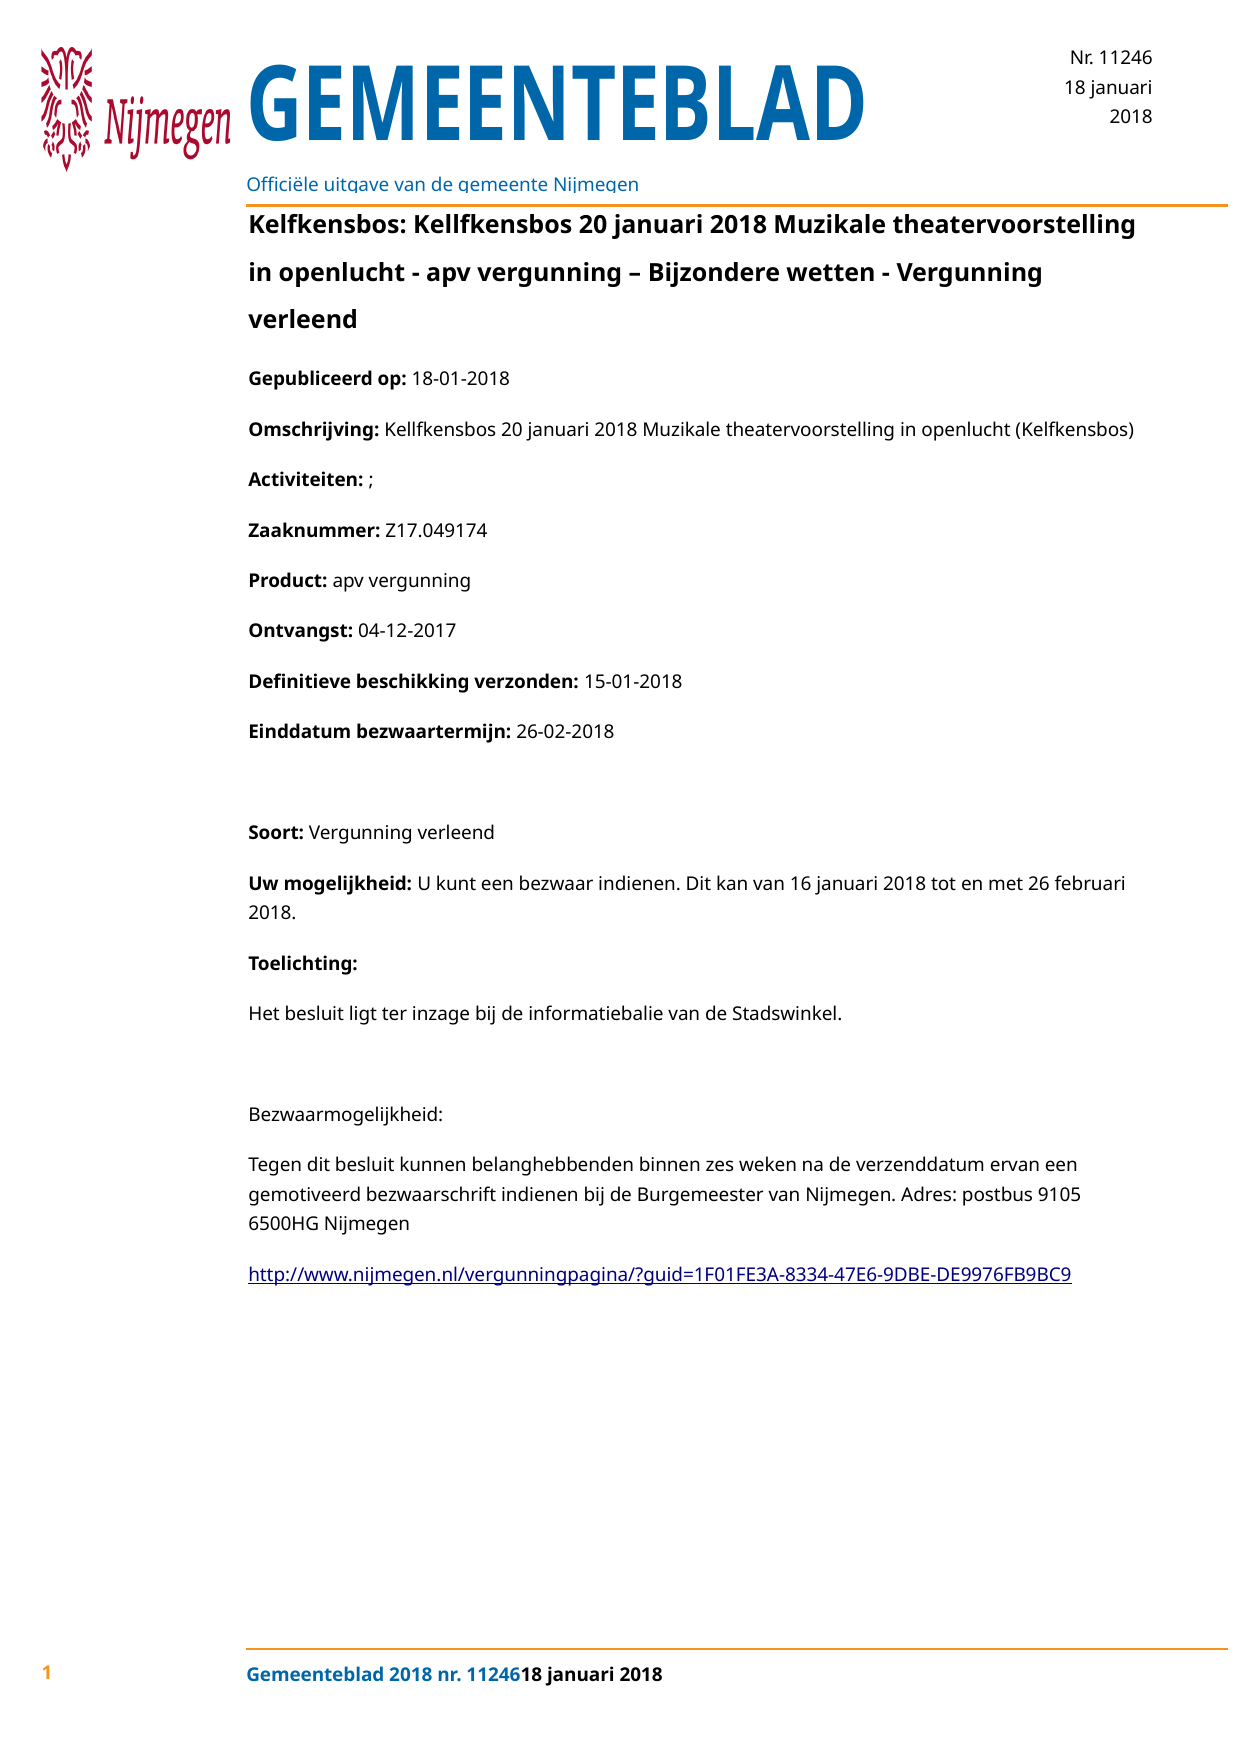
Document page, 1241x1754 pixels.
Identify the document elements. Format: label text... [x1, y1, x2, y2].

text Einddatum bezwaartermijn: 26-02-2018 [248, 718, 1152, 744]
text Het besluit ligt ter inzage bij de informatiebalie van de Stadswinkel. [248, 1000, 1152, 1026]
text Kelfkensbos: Kellfkensbos 20 januari 2018 Muzikale theatervoorstelling in openlucht - apv vergunning – Bijzondere wetten - Vergunning verleend [248, 207, 1152, 336]
picture [41, 47, 231, 172]
text Product: apv vergunning [248, 567, 1152, 593]
text Tegen dit besluit kunnen belanghebbenden binnen zes weken na de verzenddatum ervan een gemotiveerd bezwaarschrift indienen bij de Burgemeester van Nijmegen. Adres: postbus 9105 6500HG Nijmegen [248, 1151, 1152, 1236]
text Definitieve beschikking verzonden: 15-01-2018 [248, 668, 1152, 694]
text Activiteiten: ; [248, 466, 1152, 492]
text Uw mogelijkheid: U kunt een bezwaar indienen. Dit kan van 16 januari 2018 tot en met 26 februari 2018. [248, 870, 1152, 925]
text Gepubliceerd op: 18-01-2018 [248, 366, 1152, 391]
text http://www.nijmegen.nl/vergunningpagina/?guid=1F01FE3A-8334-47E6-9DBE-DE9976FB9BC9 [248, 1261, 1152, 1287]
text Toelichting: [248, 950, 1152, 975]
text Omschrijving: Kellfkensbos 20 januari 2018 Muzikale theatervoorstelling in openlucht (Kelfkensbos) [248, 416, 1152, 442]
text Bezwaarmogelijkheid: [248, 1101, 1152, 1127]
text Soort: Vergunning verleend [248, 819, 1152, 845]
text Ontvangst: 04-12-2017 [248, 618, 1152, 643]
text Zaaknummer: Z17.049174 [248, 517, 1152, 542]
